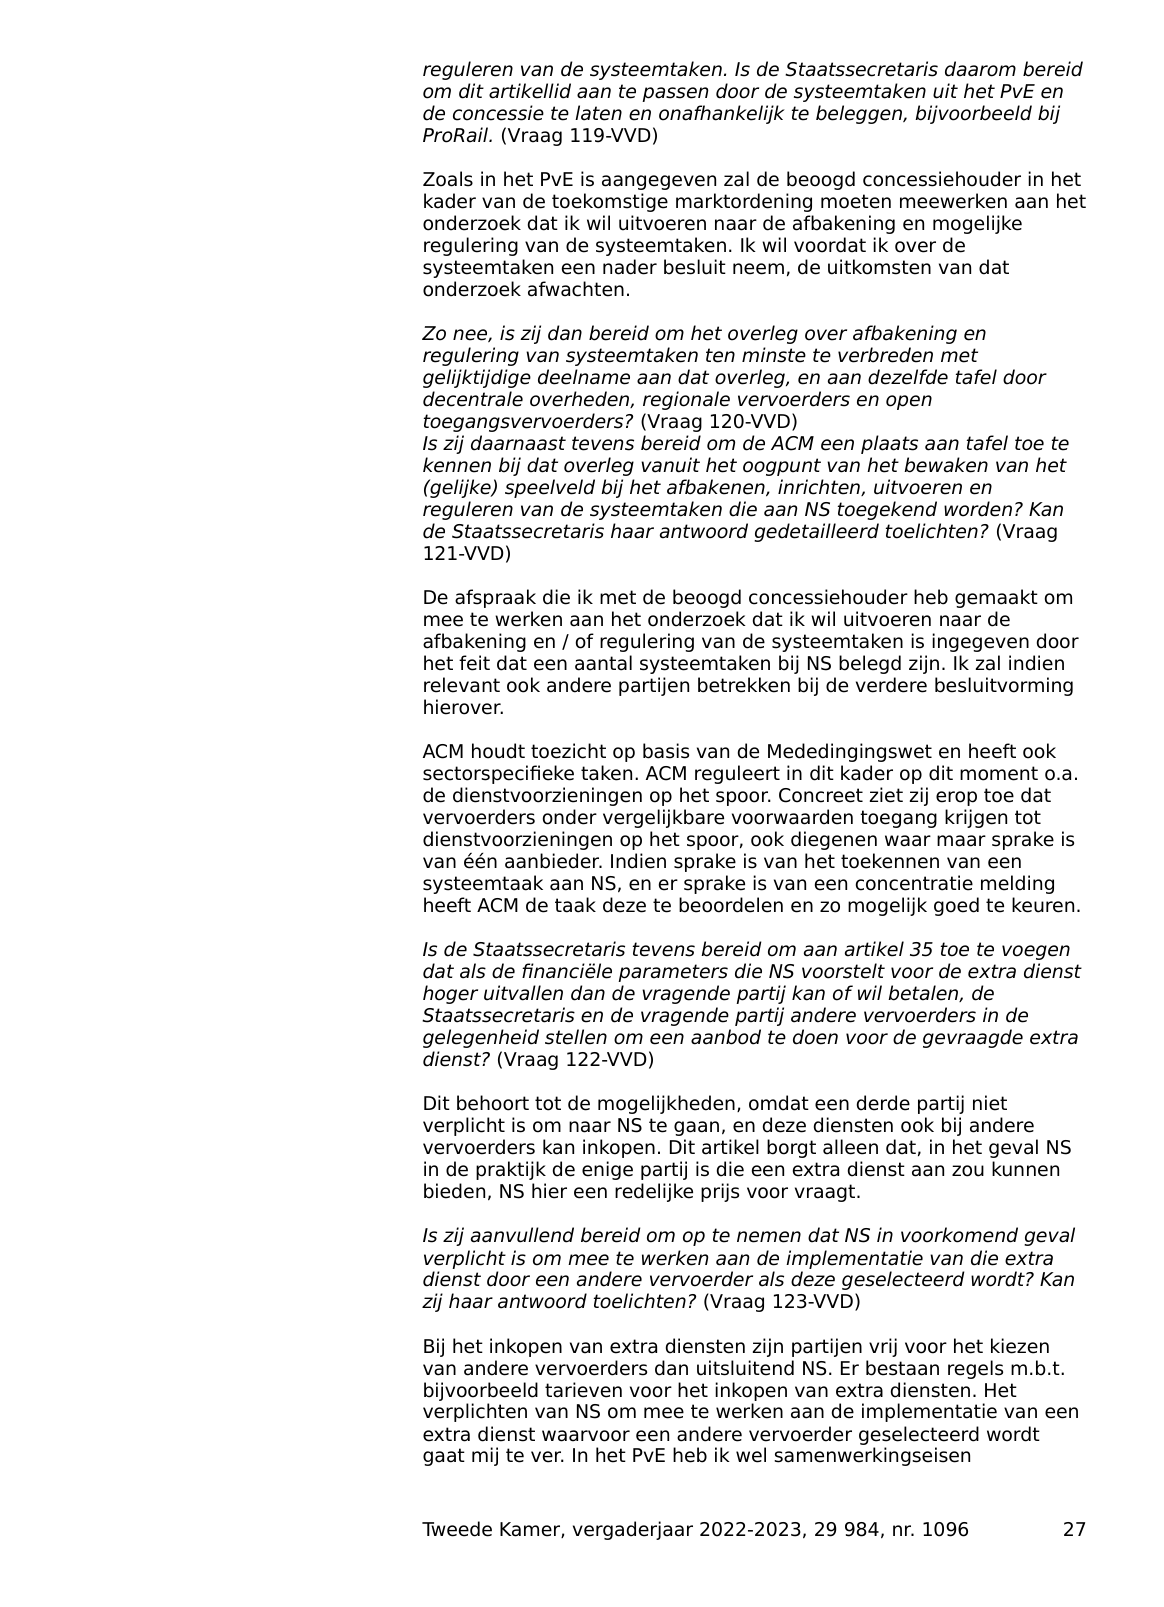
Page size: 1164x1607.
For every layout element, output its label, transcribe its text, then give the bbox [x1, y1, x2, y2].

text reguleren van de systeemtaken. Is de Staatssecretaris daarom bereid om dit artikellid aan te passen door de systeemtaken uit het PvE en de concessie te laten en onafhankelijk te beleggen, bijvoorbeeld bij ProRail. (Vraag 119-VVD) [422, 59, 1087, 147]
text Zo nee, is zij dan bereid om het overleg over afbakening en regulering van systeemtaken ten minste te verbreden met gelijktijdige deelname aan dat overleg, en aan dezelfde tafel door decentrale overheden, regionale vervoerders en open toegangsvervoerders? (Vraag 120-VVD) [422, 323, 1087, 433]
text Dit behoort tot de mogelijkheden, omdat een derde partij niet verplicht is om naar NS te gaan, en deze diensten ook bij andere vervoerders kan inkopen. Dit artikel borgt alleen dat, in het geval NS in de praktijk de enige partij is die een extra dienst aan zou kunnen bieden, NS hier een redelijke prijs voor vraagt. [422, 1093, 1087, 1203]
text Is zij aanvullend bereid om op te nemen dat NS in voorkomend geval verplicht is om mee te werken aan de implementatie van die extra dienst door een andere vervoerder als deze geselecteerd wordt? Kan zij haar antwoord toelichten? (Vraag 123-VVD) [422, 1225, 1087, 1313]
text De afspraak die ik met de beoogd concessiehouder heb gemaakt om mee te werken aan het onderzoek dat ik wil uitvoeren naar de afbakening en / of regulering van de systeemtaken is ingegeven door het feit dat een aantal systeemtaken bij NS belegd zijn. Ik zal indien relevant ook andere partijen betrekken bij de verdere besluitvorming hierover. [422, 587, 1087, 719]
text Bij het inkopen van extra diensten zijn partijen vrij voor het kiezen van andere vervoerders dan uitsluitend NS. Er bestaan regels m.b.t. bijvoorbeeld tarieven voor het inkopen van extra diensten. Het verplichten van NS om mee te werken aan de implementatie van een extra dienst waarvoor een andere vervoerder geselecteerd wordt gaat mij te ver. In het PvE heb ik wel samenwerkingseisen [422, 1336, 1087, 1467]
text Is zij daarnaast tevens bereid om de ACM een plaats aan tafel toe te kennen bij dat overleg vanuit het oogpunt van het bewaken van het (gelijke) speelveld bij het afbakenen, inrichten, uitvoeren en reguleren van de systeemtaken die aan NS toegekend worden? Kan de Staatssecretaris haar antwoord gedetailleerd toelichten? (Vraag 121-VVD) [422, 433, 1087, 565]
text ACM houdt toezicht op basis van de Mededingingswet en heeft ook sectorspecifieke taken. ACM reguleert in dit kader op dit moment o.a. de dienstvoorzieningen op het spoor. Concreet ziet zij erop toe dat vervoerders onder vergelijkbare voorwaarden toegang krijgen tot dienstvoorzieningen op het spoor, ook diegenen waar maar sprake is van één aanbieder. Indien sprake is van het toekennen van een systeemtaak aan NS, en er sprake is van een concentratie melding heeft ACM de taak deze te beoordelen en zo mogelijk goed te keuren. [422, 741, 1087, 917]
text Is de Staatssecretaris tevens bereid om aan artikel 35 toe te voegen dat als de financiële parameters die NS voorstelt voor de extra dienst hoger uitvallen dan de vragende partij kan of wil betalen, de Staatssecretaris en de vragende partij andere vervoerders in de gelegenheid stellen om een aanbod te doen voor de gevraagde extra dienst? (Vraag 122-VVD) [422, 939, 1087, 1071]
text Zoals in het PvE is aangegeven zal de beoogd concessiehouder in het kader van de toekomstige marktordening moeten meewerken aan het onderzoek dat ik wil uitvoeren naar de afbakening en mogelijke regulering van de systeemtaken. Ik wil voordat ik over de systeemtaken een nader besluit neem, de uitkomsten van dat onderzoek afwachten. [422, 169, 1087, 301]
